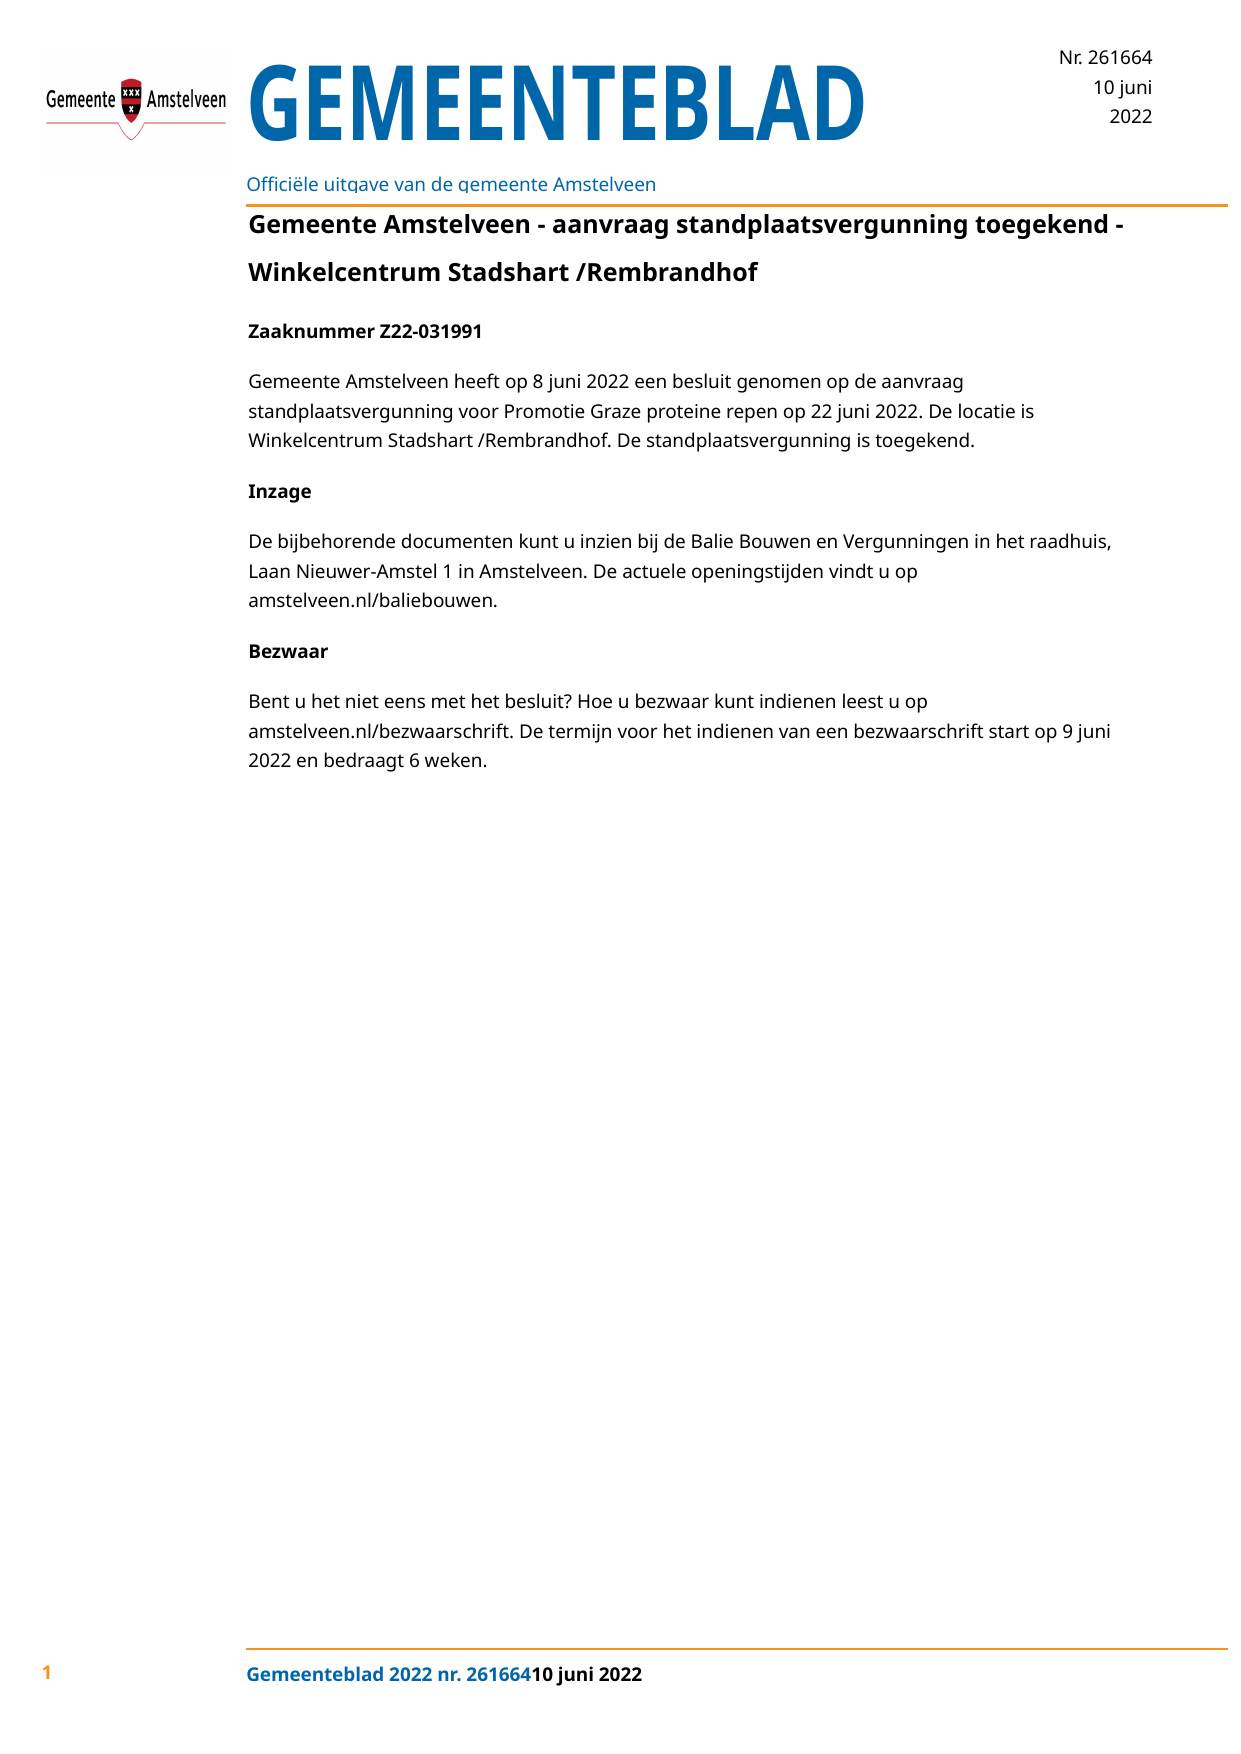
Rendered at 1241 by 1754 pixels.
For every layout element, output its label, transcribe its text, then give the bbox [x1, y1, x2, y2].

text Inzage [248, 478, 1152, 504]
text Gemeente Amstelveen heeft op 8 juni 2022 een besluit genomen op de aanvraag standplaatsvergunning voor Promotie Graze proteine repen op 22 juni 2022. De locatie is Winkelcentrum Stadshart /Rembrandhof. De standplaatsvergunning is toegekend. [248, 368, 1152, 453]
text Gemeente Amstelveen - aanvraag standplaatsvergunning toegekend - Winkelcentrum Stadshart /Rembrandhof [248, 207, 1152, 288]
text Zaaknummer Z22-031991 [248, 318, 1152, 344]
text De bijbehorende documenten kunt u inzien bij de Balie Bouwen en Vergunningen in het raadhuis, Laan Nieuwer-Amstel 1 in Amstelveen. De actuele openingstijden vindt u op amstelveen.nl/baliebouwen. [248, 528, 1152, 613]
picture [41, 47, 231, 172]
text Bezwaar [248, 638, 1152, 664]
text Bent u het niet eens met het besluit? Hoe u bezwaar kunt indienen leest u op amstelveen.nl/bezwaarschrift. De termijn voor het indienen van een bezwaarschrift start op 9 juni 2022 en bedraagt 6 weken. [248, 688, 1152, 773]
